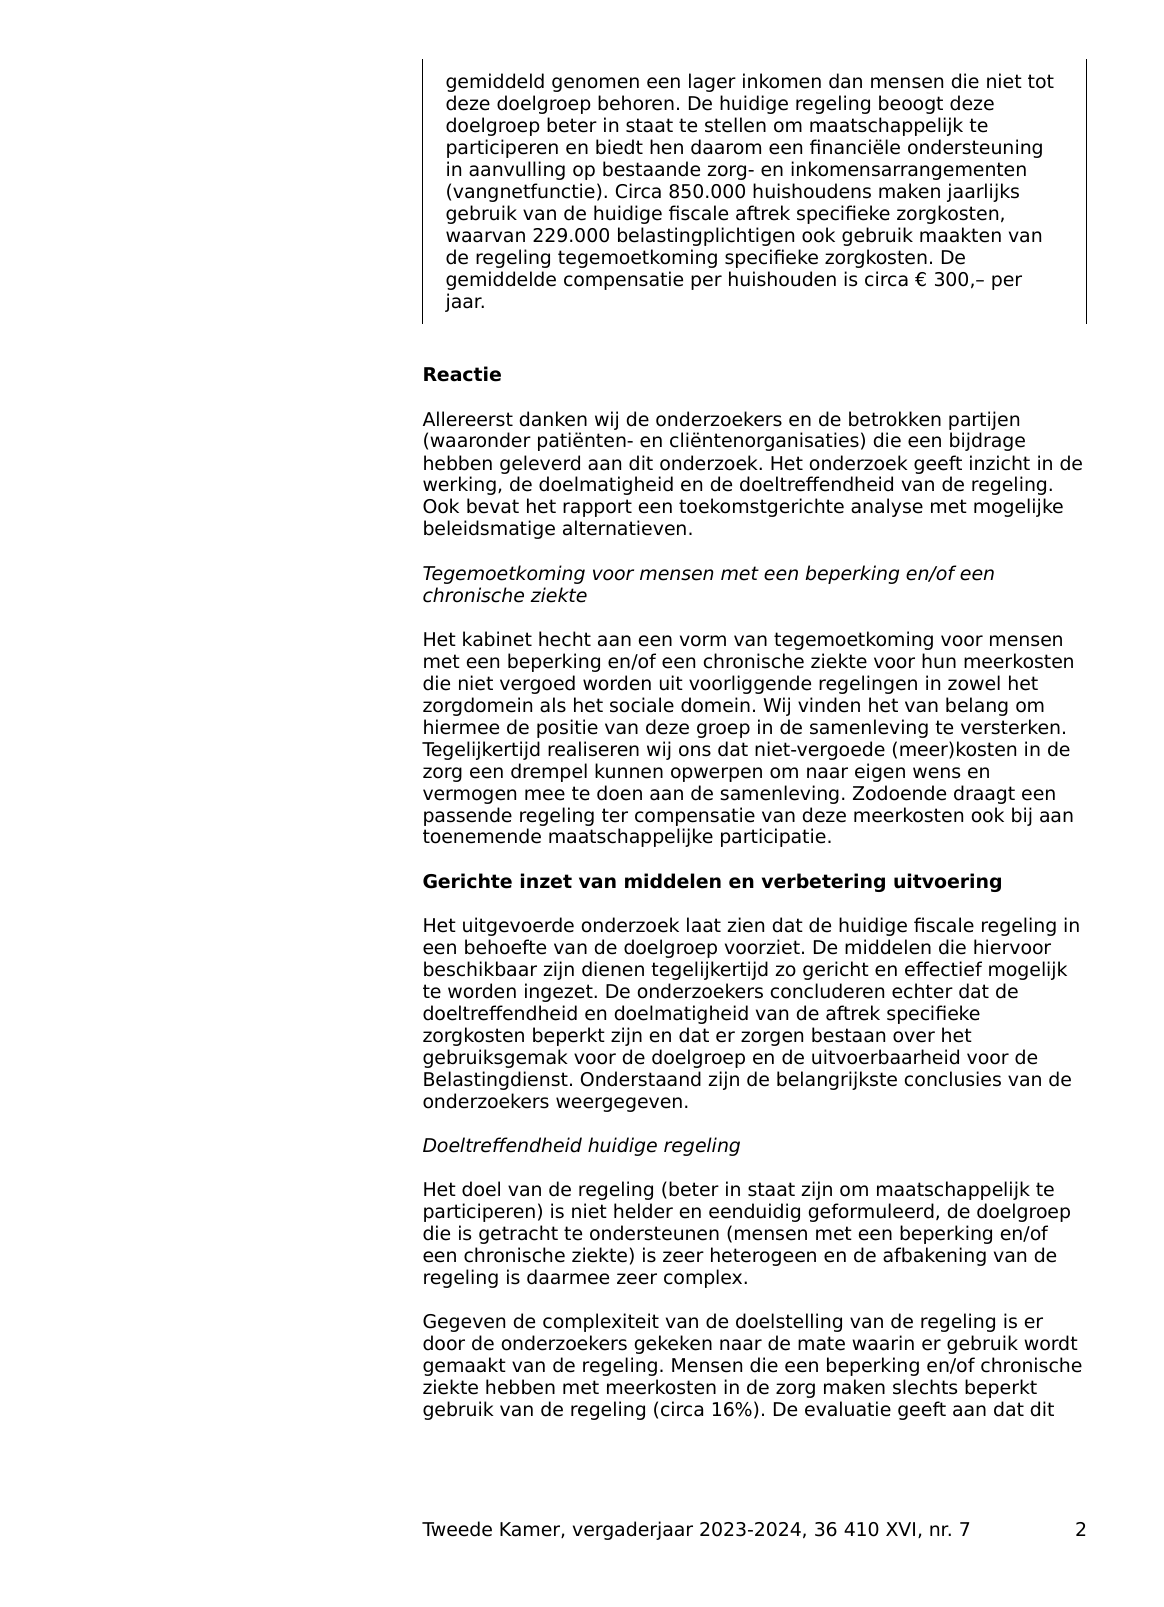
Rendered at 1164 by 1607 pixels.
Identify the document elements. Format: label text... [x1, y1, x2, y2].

subtitle Doeltreffendheid huidige regeling [422, 1135, 1087, 1157]
subtitle Gerichte inzet van middelen en verbetering uitvoering [422, 871, 1087, 893]
text Het uitgevoerde onderzoek laat zien dat de huidige fiscale regeling in een behoefte van de doelgroep voorziet. De middelen die hiervoor beschikbaar zijn dienen tegelijkertijd zo gericht en effectief mogelijk te worden ingezet. De onderzoekers concluderen echter dat de doeltreffendheid en doelmatigheid van de aftrek specifieke zorgkosten beperkt zijn en dat er zorgen bestaan over het gebruiksgemak voor de doelgroep en de uitvoerbaarheid voor de Belastingdienst. Onderstaand zijn de belangrijkste conclusies van de onderzoekers weergegeven. [422, 915, 1087, 1113]
subtitle Tegemoetkoming voor mensen met een beperking en/of een chronische ziekte [422, 562, 1087, 606]
text Het doel van de regeling (beter in staat zijn om maatschappelijk te participeren) is niet helder en eenduidig geformuleerd, de doelgroep die is getracht te ondersteunen (mensen met een beperking en/of een chronische ziekte) is zeer heterogeen en de afbakening van de regeling is daarmee zeer complex. [422, 1179, 1087, 1289]
subtitle Reactie [422, 364, 1087, 386]
text Gegeven de complexiteit van de doelstelling van de regeling is er door de onderzoekers gekeken naar de mate waarin er gebruik wordt gemaakt van de regeling. Mensen die een beperking en/of chronische ziekte hebben met meerkosten in de zorg maken slechts beperkt gebruik van de regeling (circa 16%). De evaluatie geeft aan dat dit [422, 1311, 1087, 1421]
table_header gemiddeld genomen een lager inkomen dan mensen die niet tot deze doelgroep behoren. De huidige regeling beoogt deze doelgroep beter in staat te stellen om maatschappelijk te participeren en biedt hen daarom een financiële ondersteuning in aanvulling op bestaande zorg- en inkomensarrangementen (vangnetfunctie). Circa 850.000 huishoudens maken jaarlijks gebruik van de huidige fiscale aftrek specifieke zorgkosten, waarvan 229.000 belastingplichtigen ook gebruik maakten van de regeling tegemoetkoming specifieke zorgkosten. De gemiddelde compensatie per huishouden is circa € 300,– per jaar. [423, 59, 1086, 324]
text Het kabinet hecht aan een vorm van tegemoetkoming voor mensen met een beperking en/of een chronische ziekte voor hun meerkosten die niet vergoed worden uit voorliggende regelingen in zowel het zorgdomein als het sociale domein. Wij vinden het van belang om hiermee de positie van deze groep in de samenleving te versterken. Tegelijkertijd realiseren wij ons dat niet-vergoede (meer)kosten in de zorg een drempel kunnen opwerpen om naar eigen wens en vermogen mee te doen aan de samenleving. Zodoende draagt een passende regeling ter compensatie van deze meerkosten ook bij aan toenemende maatschappelijke participatie. [422, 629, 1087, 848]
text Allereerst danken wij de onderzoekers en de betrokken partijen (waaronder patiënten- en cliëntenorganisaties) die een bijdrage hebben geleverd aan dit onderzoek. Het onderzoek geeft inzicht in de werking, de doelmatigheid en de doeltreffendheid van de regeling. Ook bevat het rapport een toekomstgerichte analyse met mogelijke beleidsmatige alternatieven. [422, 408, 1087, 540]
